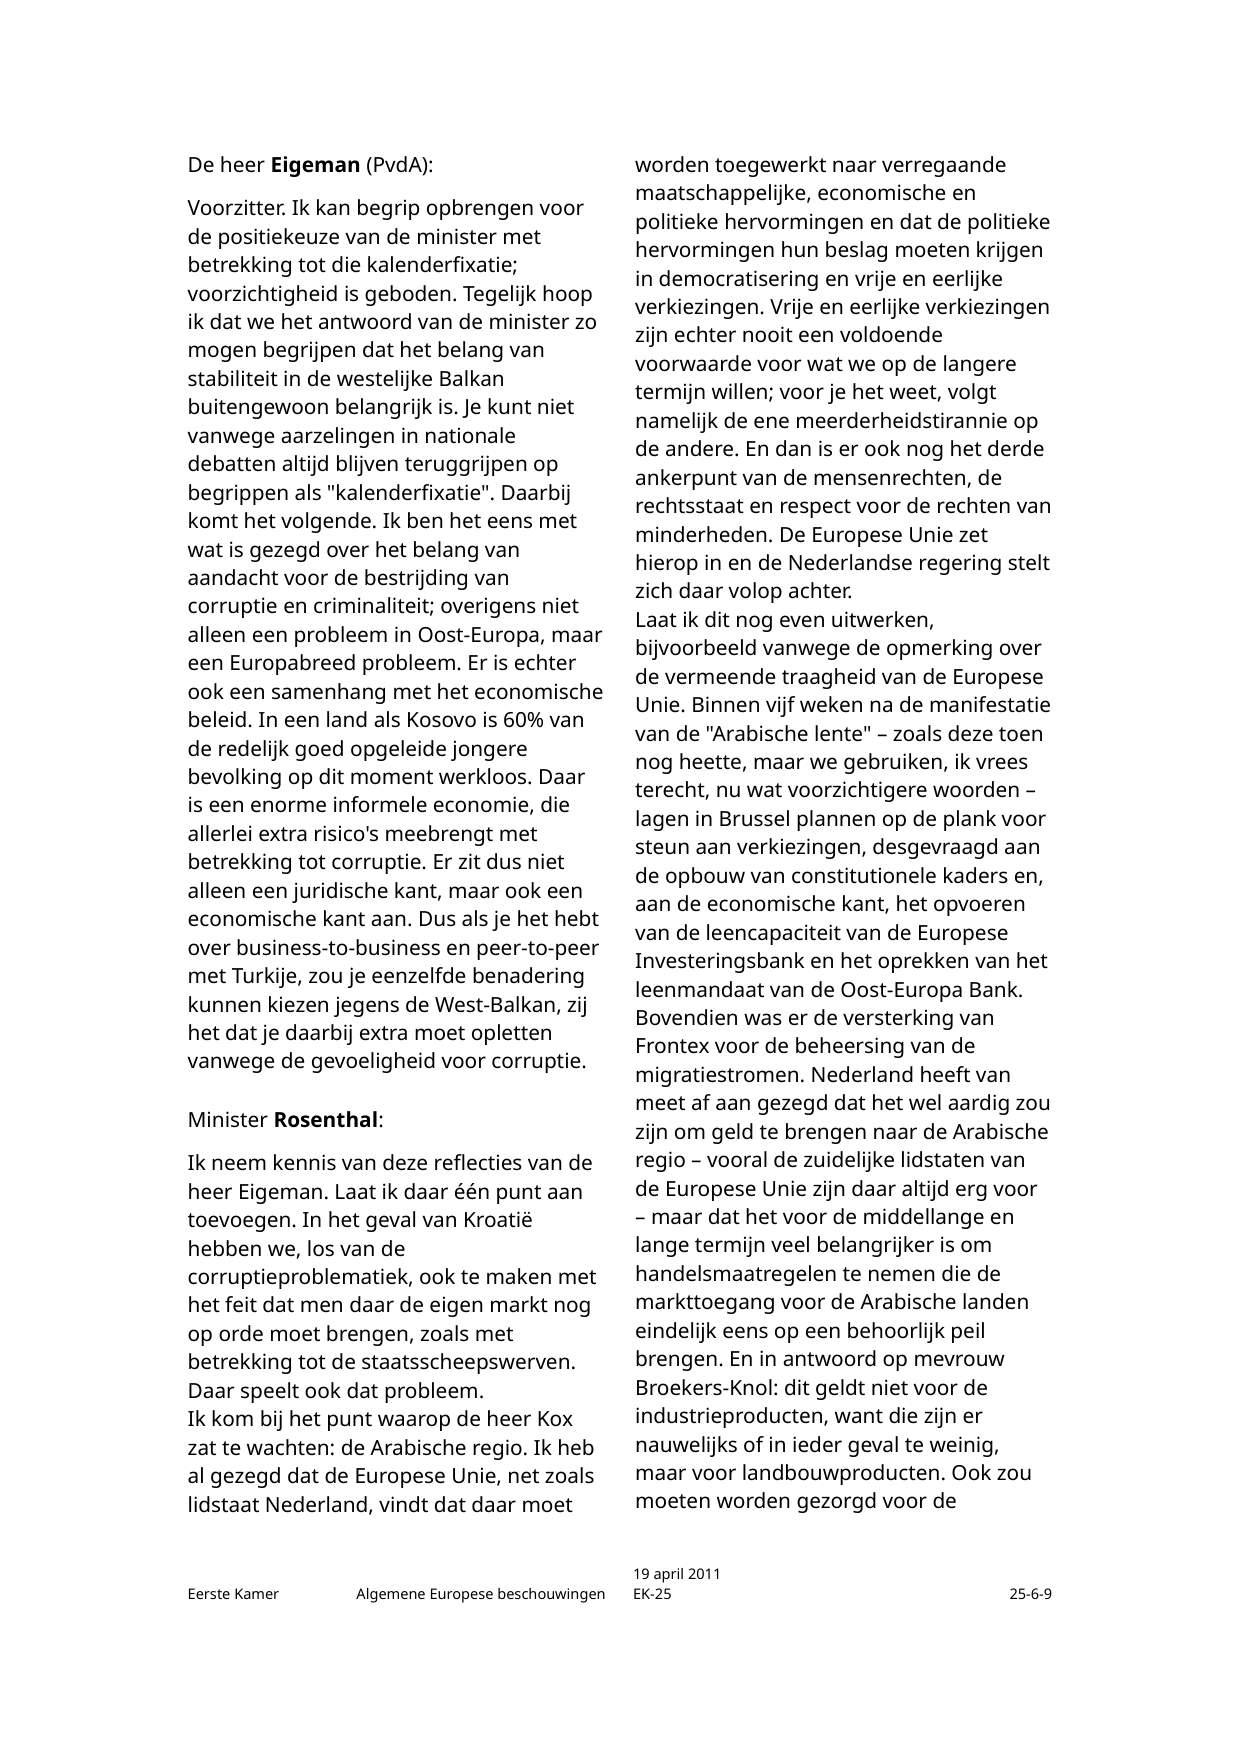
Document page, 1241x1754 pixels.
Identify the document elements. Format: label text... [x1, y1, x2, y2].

text Laat ik dit nog even uitwerken, bijvoorbeeld vanwege de opmerking over de vermeende traagheid van de Europese Unie. Binnen vijf weken na de manifestatie van de "Arabische lente" – zoals deze toen nog heette, maar we gebruiken, ik vrees terecht, nu wat voorzichtigere woorden – lagen in Brussel plannen op de plank voor steun aan verkiezingen, desgevraagd aan de opbouw van constitutionele kaders en, aan de economische kant, het opvoeren van de leencapaciteit van de Europese Investeringsbank en het oprekken van het leenmandaat van de Oost-Europa Bank. Bovendien was er de versterking van Frontex voor de beheersing van de migratiestromen. Nederland heeft van meet af aan gezegd dat het wel aardig zou zijn om geld te brengen naar de Arabische regio – vooral de zuidelijke lidstaten van de Europese Unie zijn daar altijd erg voor – maar dat het voor de middellange en lange termijn veel belangrijker is om handelsmaatregelen te nemen die de markttoegang voor de Arabische landen eindelijk eens op een behoorlijk peil brengen. En in antwoord op mevrouw Broekers-Knol: dit geldt niet voor de industrieproducten, want die zijn er nauwelijks of in ieder geval te weinig, maar voor landbouwproducten. Ook zou moeten worden gezorgd voor de [635, 605, 1053, 1515]
text Voorzitter. Ik kan begrip opbrengen voor de positiekeuze van de minister met betrekking tot die kalenderfixatie; voorzichtigheid is geboden. Tegelijk hoop ik dat we het antwoord van de minister zo mogen begrijpen dat het belang van stabiliteit in de westelijke Balkan buitengewoon belangrijk is. Je kunt niet vanwege aarzelingen in nationale debatten altijd blijven teruggrijpen op begrippen als "kalenderfixatie". Daarbij komt het volgende. Ik ben het eens met wat is gezegd over het belang van aandacht voor de bestrijding van corruptie en criminaliteit; overigens niet alleen een probleem in Oost-Europa, maar een Europabreed probleem. Er is echter ook een samenhang met het economische beleid. In een land als Kosovo is 60% van de redelijk goed opgeleide jongere bevolking op dit moment werkloos. Daar is een enorme informele economie, die allerlei extra risico's meebrengt met betrekking tot corruptie. Er zit dus niet alleen een juridische kant, maar ook een economische kant aan. Dus als je het hebt over business-to-business en peer-to-peer met Turkije, zou je eenzelfde benadering kunnen kiezen jegens de West-Balkan, zij het dat je daarbij extra moet opletten vanwege de gevoeligheid voor corruptie. [187, 193, 605, 1075]
text worden toegewerkt naar verregaande maatschappelijke, economische en politieke hervormingen en dat de politieke hervormingen hun beslag moeten krijgen in democratisering en vrije en eerlijke verkiezingen. Vrije en eerlijke verkiezingen zijn echter nooit een voldoende voorwaarde voor wat we op de langere termijn willen; voor je het weet, volgt namelijk de ene meerderheidstirannie op de andere. En dan is er ook nog het derde ankerpunt van de mensenrechten, de rechtsstaat en respect voor de rechten van minderheden. De Europese Unie zet hierop in en de Nederlandse regering stelt zich daar volop achter. [635, 150, 1053, 605]
text De heer Eigeman (PvdA): [187, 150, 605, 178]
text Minister Rosenthal: [187, 1105, 605, 1133]
text Ik kom bij het punt waarop de heer Kox zat te wachten: de Arabische regio. Ik heb al gezegd dat de Europese Unie, net zoals lidstaat Nederland, vindt dat daar moet [187, 1404, 605, 1518]
text Ik neem kennis van deze reflecties van de heer Eigeman. Laat ik daar één punt aan toevoegen. In het geval van Kroatië hebben we, los van de corruptieproblematiek, ook te maken met het feit dat men daar de eigen markt nog op orde moet brengen, zoals met betrekking tot de staatsscheepswerven. Daar speelt ook dat probleem. [187, 1148, 605, 1404]
